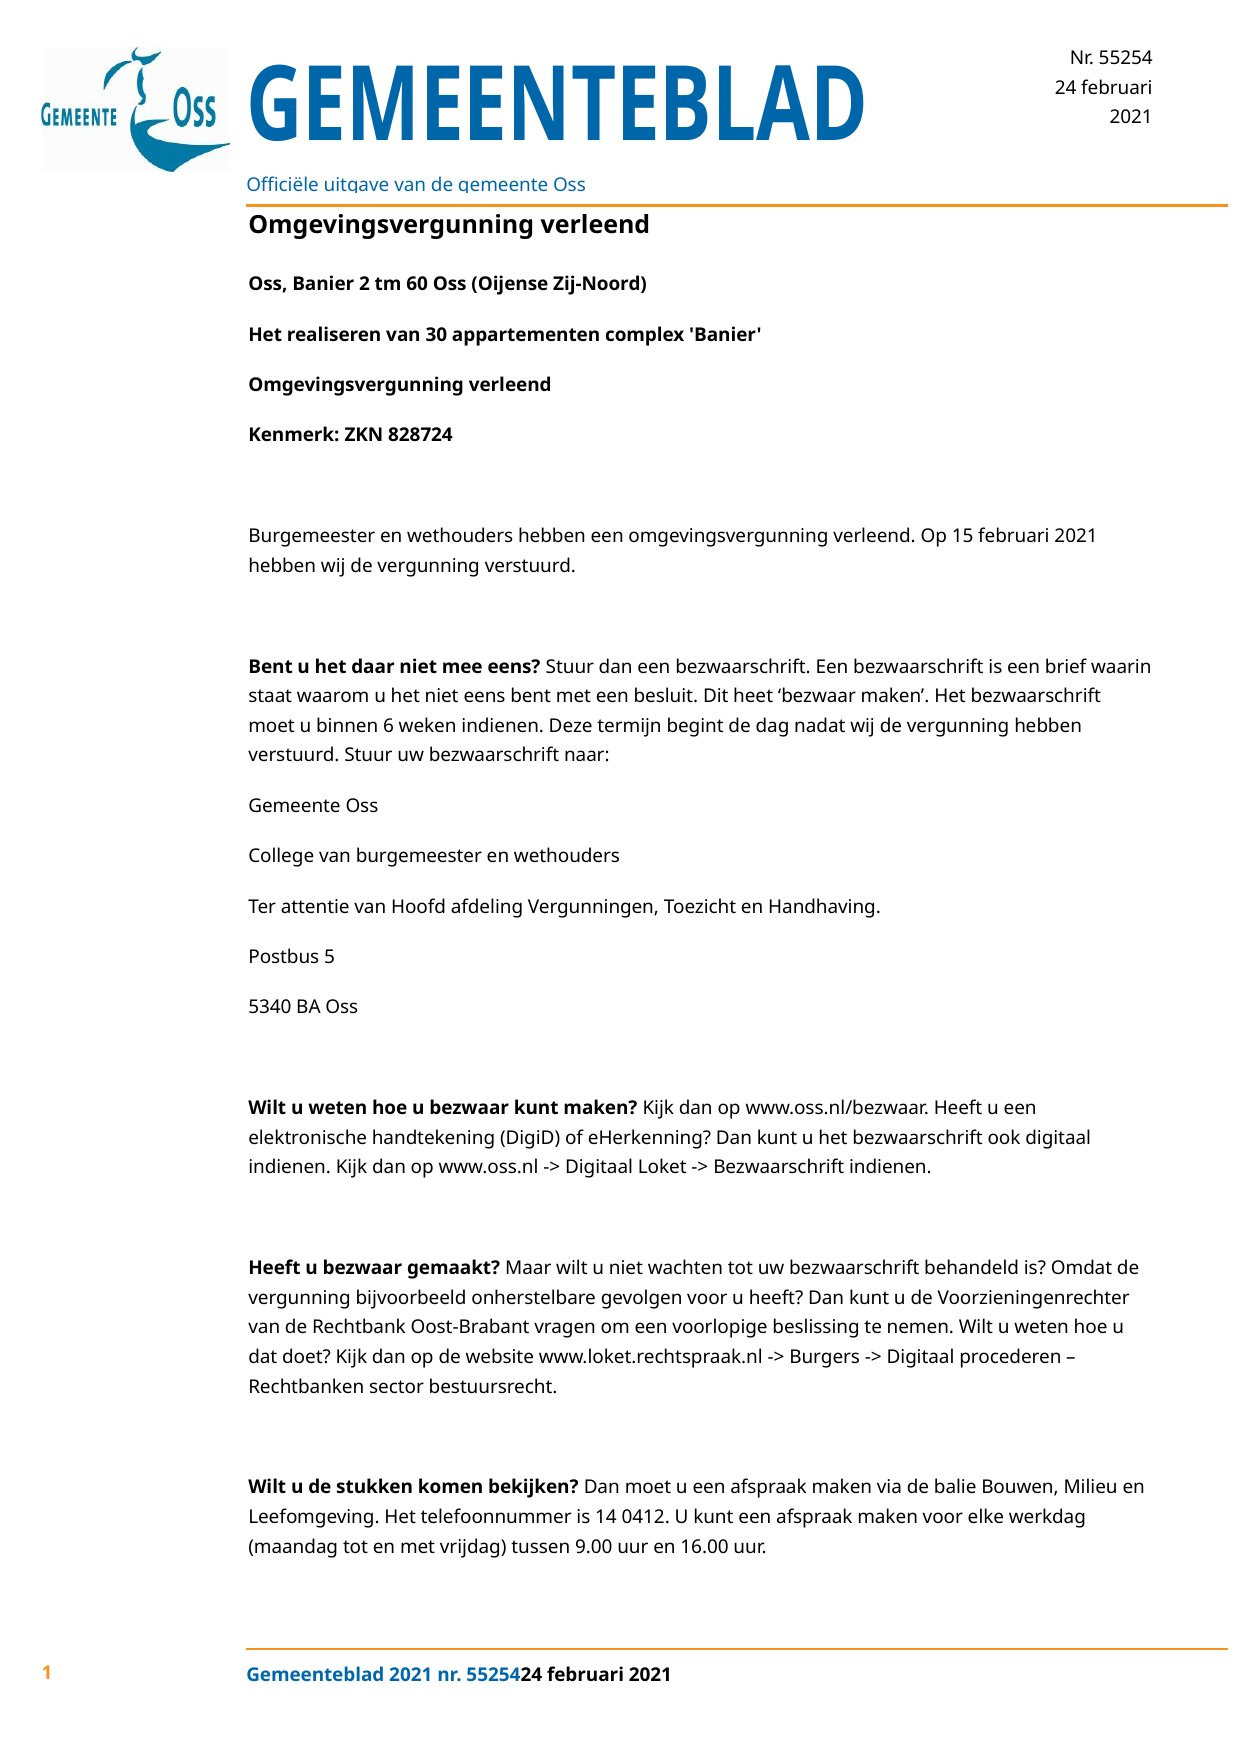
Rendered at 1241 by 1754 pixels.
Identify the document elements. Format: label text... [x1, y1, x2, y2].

text Heeft u bezwaar gemaakt? Maar wilt u niet wachten tot uw bezwaarschrift behandeld is? Omdat de vergunning bijvoorbeeld onherstelbare gevolgen voor u heeft? Dan kunt u de Voorzieningenrechter van de Rechtbank Oost-Brabant vragen om een voorlopige beslissing te nemen. Wilt u weten hoe u dat doet? Kijk dan op de website www.loket.rechtspraak.nl -> Burgers -> Digitaal procederen – Rechtbanken sector bestuursrecht. [248, 1254, 1152, 1398]
text College van burgemeester en wethouders [248, 842, 1152, 868]
picture [41, 47, 231, 172]
text Burgemeester en wethouders hebben een omgevingsvergunning verleend. Op 15 februari 2021 hebben wij de vergunning verstuurd. [248, 522, 1152, 578]
text Wilt u de stukken komen bekijken? Dan moet u een afspraak maken via de balie Bouwen, Milieu en Leefomgeving. Het telefoonnummer is 14 0412. U kunt een afspraak maken voor elke werkdag (maandag tot en met vrijdag) tussen 9.00 uur en 16.00 uur. [248, 1474, 1152, 1558]
text Kenmerk: ZKN 828724 [248, 422, 1152, 447]
text Omgevingsvergunning verleend [248, 371, 1152, 397]
text Oss, Banier 2 tm 60 Oss (Oijense Zij-Noord) [248, 270, 1152, 296]
text Wilt u weten hoe u bezwaar kunt maken? Kijk dan op www.oss.nl/bezwaar. Heeft u een elektronische handtekening (DigiD) of eHerkenning? Dan kunt u het bezwaarschrift ook digitaal indienen. Kijk dan op www.oss.nl -> Digitaal Loket -> Bezwaarschrift indienen. [248, 1094, 1152, 1179]
text Postbus 5 [248, 943, 1152, 969]
text Het realiseren van 30 appartementen complex 'Banier' [248, 321, 1152, 346]
text Bent u het daar niet mee eens? Stuur dan een bezwaarschrift. Een bezwaarschrift is een brief waarin staat waarom u het niet eens bent met een besluit. Dit heet ‘bezwaar maken’. Het bezwaarschrift moet u binnen 6 weken indienen. Deze termijn begint de dag nadat wij de vergunning hebben verstuurd. Stuur uw bezwaarschrift naar: [248, 653, 1152, 767]
text 5340 BA Oss [248, 994, 1152, 1019]
text Ter attentie van Hoofd afdeling Vergunningen, Toezicht en Handhaving. [248, 893, 1152, 918]
text Gemeente Oss [248, 792, 1152, 818]
text Omgevingsvergunning verleend [248, 207, 1152, 241]
